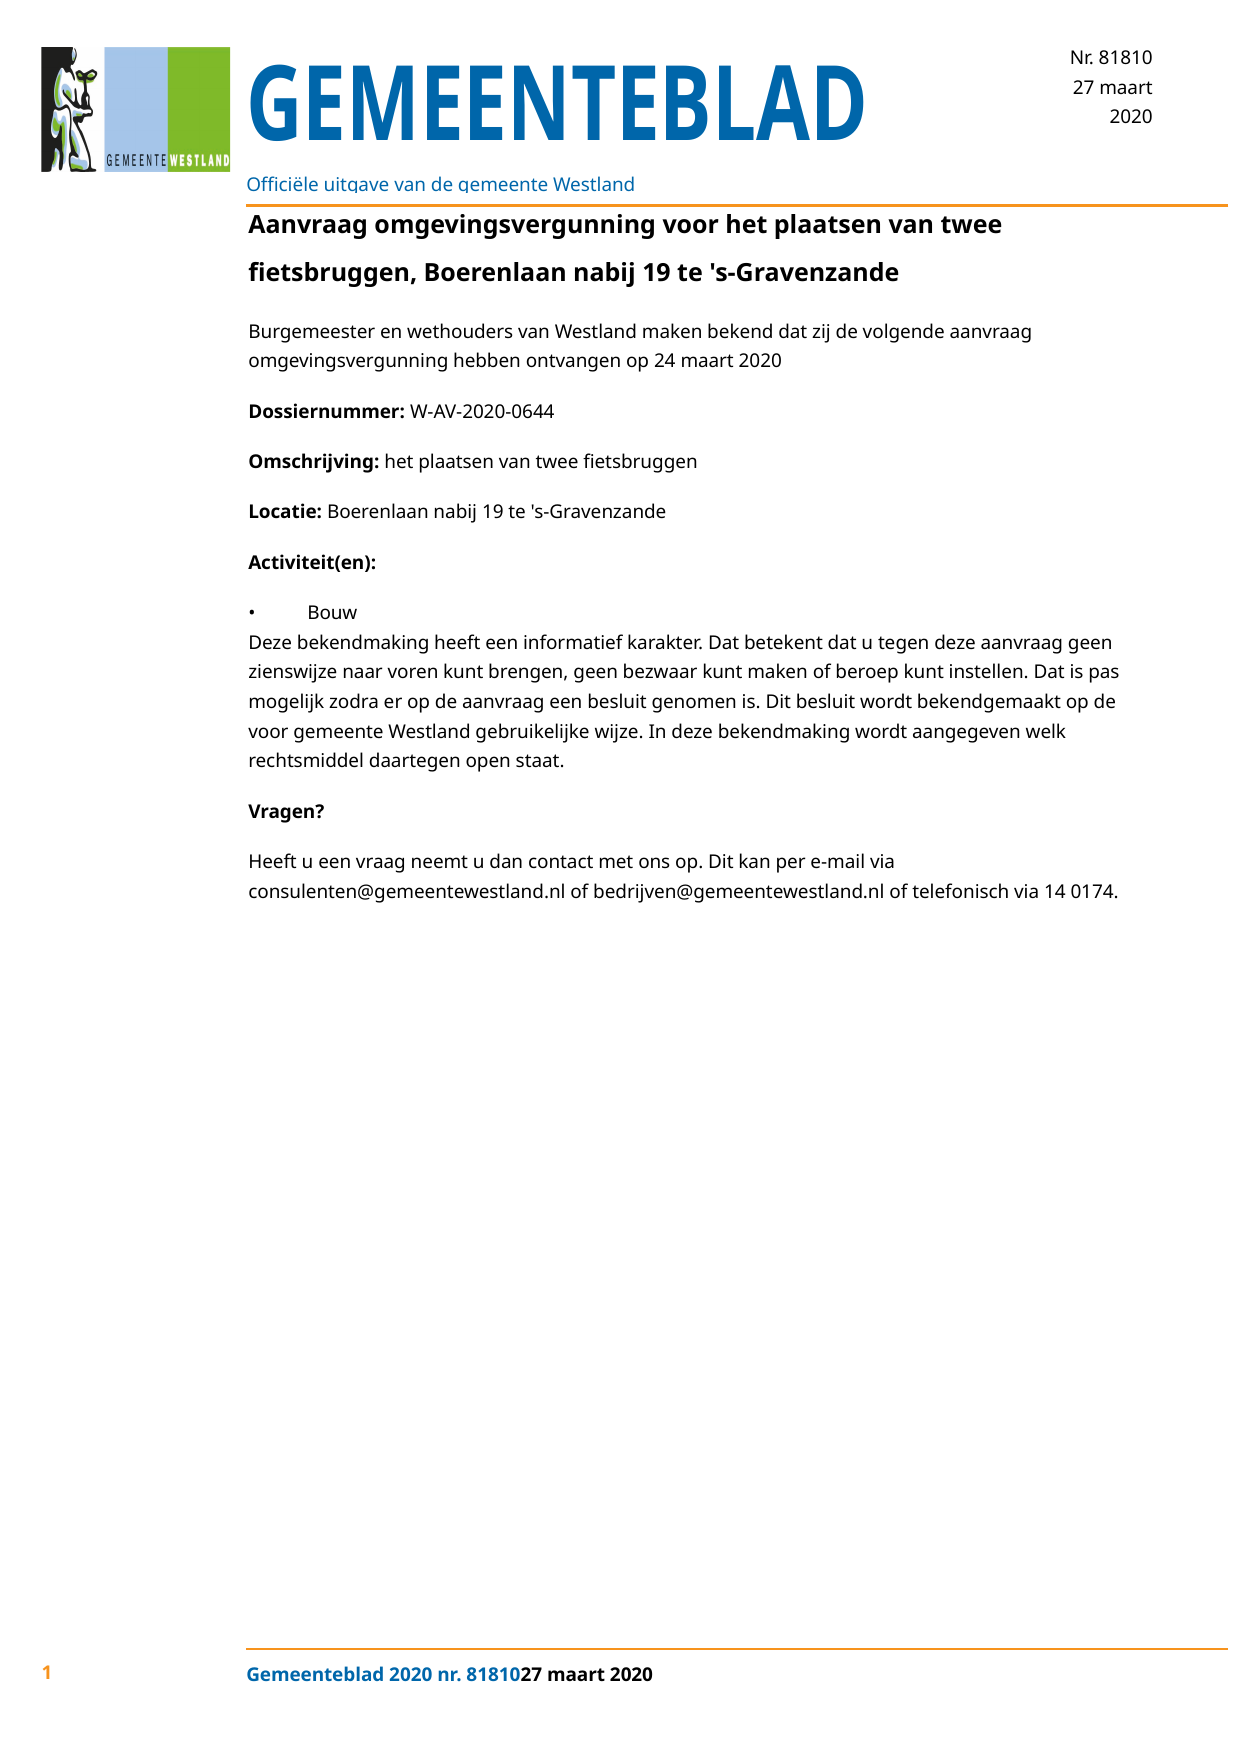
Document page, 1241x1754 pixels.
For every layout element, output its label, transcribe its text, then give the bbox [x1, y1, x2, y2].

text Dossiernummer: W-AV-2020-0644 [248, 398, 1152, 424]
picture [41, 47, 231, 172]
text Locatie: Boerenlaan nabij 19 te 's-Gravenzande [248, 499, 1152, 524]
list Bouw [248, 599, 1152, 625]
text Heeft u een vraag neemt u dan contact met ons op. Dit kan per e-mail via consulenten@gemeentewestland.nl of bedrijven@gemeentewestland.nl of telefonisch via 14 0174. [248, 848, 1152, 904]
text Aanvraag omgevingsvergunning voor het plaatsen van twee fietsbruggen, Boerenlaan nabij 19 te 's-Gravenzande [248, 207, 1152, 288]
text Omschrijving: het plaatsen van twee fietsbruggen [248, 448, 1152, 474]
text Activiteit(en): [248, 549, 1152, 575]
text Deze bekendmaking heeft een informatief karakter. Dat betekent dat u tegen deze aanvraag geen zienswijze naar voren kunt brengen, geen bezwaar kunt maken of beroep kunt instellen. Dat is pas mogelijk zodra er op de aanvraag een besluit genomen is. Dit besluit wordt bekendgemaakt op de voor gemeente Westland gebruikelijke wijze. In deze bekendmaking wordt aangegeven welk rechtsmiddel daartegen open staat. [248, 629, 1152, 773]
text Vragen? [248, 798, 1152, 824]
text Burgemeester en wethouders van Westland maken bekend dat zij de volgende aanvraag omgevingsvergunning hebben ontvangen op 24 maart 2020 [248, 318, 1152, 373]
